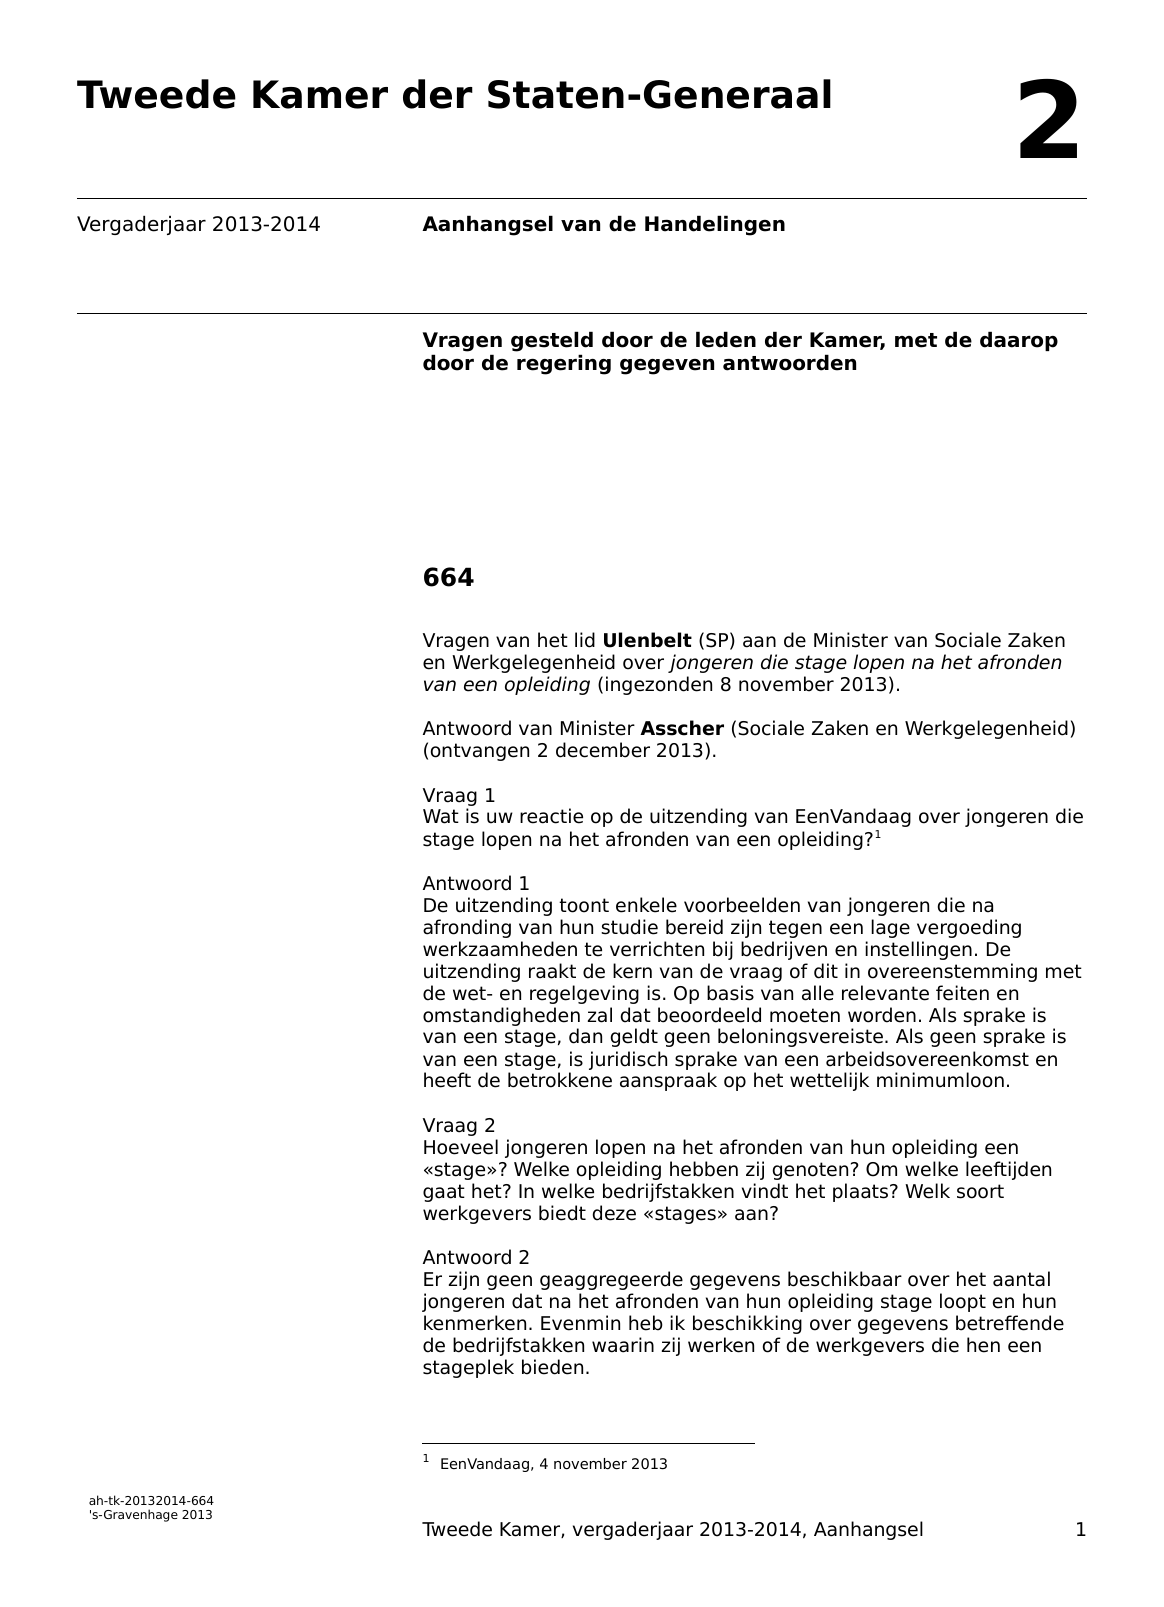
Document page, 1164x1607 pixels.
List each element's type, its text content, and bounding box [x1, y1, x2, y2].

table_header 2 [886, 59, 1087, 198]
text Vraag 2 [422, 1114, 1087, 1137]
text Hoeveel jongeren lopen na het afronden van hun opleiding een «stage»? Welke opleiding hebben zij genoten? Om welke leeftijden gaat het? In welke bedrijfstakken vindt het plaats? Welk soort werkgevers biedt deze «stages» aan? [422, 1137, 1087, 1224]
table_cell Vragen gesteld door de leden der Kamer, met de daarop door de regering gegeven antwoorden [422, 314, 1087, 375]
text Antwoord 2 [422, 1247, 1087, 1269]
text EenVandaag, 4 november 2013 [422, 1452, 1087, 1474]
table_cell [77, 314, 422, 375]
text Antwoord 1 [422, 873, 1087, 894]
text Er zijn geen geaggregeerde gegevens beschikbaar over het aantal jongeren dat na het afronden van hun opleiding stage loopt en hun kenmerken. Evenmin heb ik beschikking over gegevens betreffende de bedrijfstakken waarin zij werken of de werkgevers die hen een stageplek bieden. [422, 1269, 1087, 1378]
text Wat is uw reactie op de uitzending van EenVandaag over jongeren die stage lopen na het afronden van een opleiding? [422, 806, 1087, 850]
table_cell Vergaderjaar 2013-2014 [77, 199, 422, 313]
text Antwoord van Minister Asscher (Sociale Zaken en Werkgelegenheid) (ontvangen 2 december 2013). [422, 718, 1087, 762]
text Vraag 1 [422, 784, 1087, 806]
table_cell Aanhangsel van de Handelingen [422, 199, 1087, 313]
text Vragen van het lid Ulenbelt (SP) aan de Minister van Sociale Zaken en Werkgelegenheid over jongeren die stage lopen na het afronden van een opleiding (ingezonden 8 november 2013). [422, 630, 1087, 696]
text ah-tk-20132014-664 [88, 1494, 323, 1508]
text 's-Gravenhage 2013 [88, 1508, 323, 1522]
table_header Tweede Kamer der Staten-Generaal [77, 59, 886, 198]
text 664 [422, 563, 1087, 592]
text De uitzending toont enkele voorbeelden van jongeren die na afronding van hun studie bereid zijn tegen een lage vergoeding werkzaamheden te verrichten bij bedrijven en instellingen. De uitzending raakt de kern van de vraag of dit in overeenstemming met de wet- en regelgeving is. Op basis van alle relevante feiten en omstandigheden zal dat beoordeeld moeten worden. Als sprake is van een stage, dan geldt geen beloningsvereiste. Als geen sprake is van een stage, is juridisch sprake van een arbeidsovereenkomst en heeft de betrokkene aanspraak op het wettelijk minimumloon. [422, 894, 1087, 1092]
